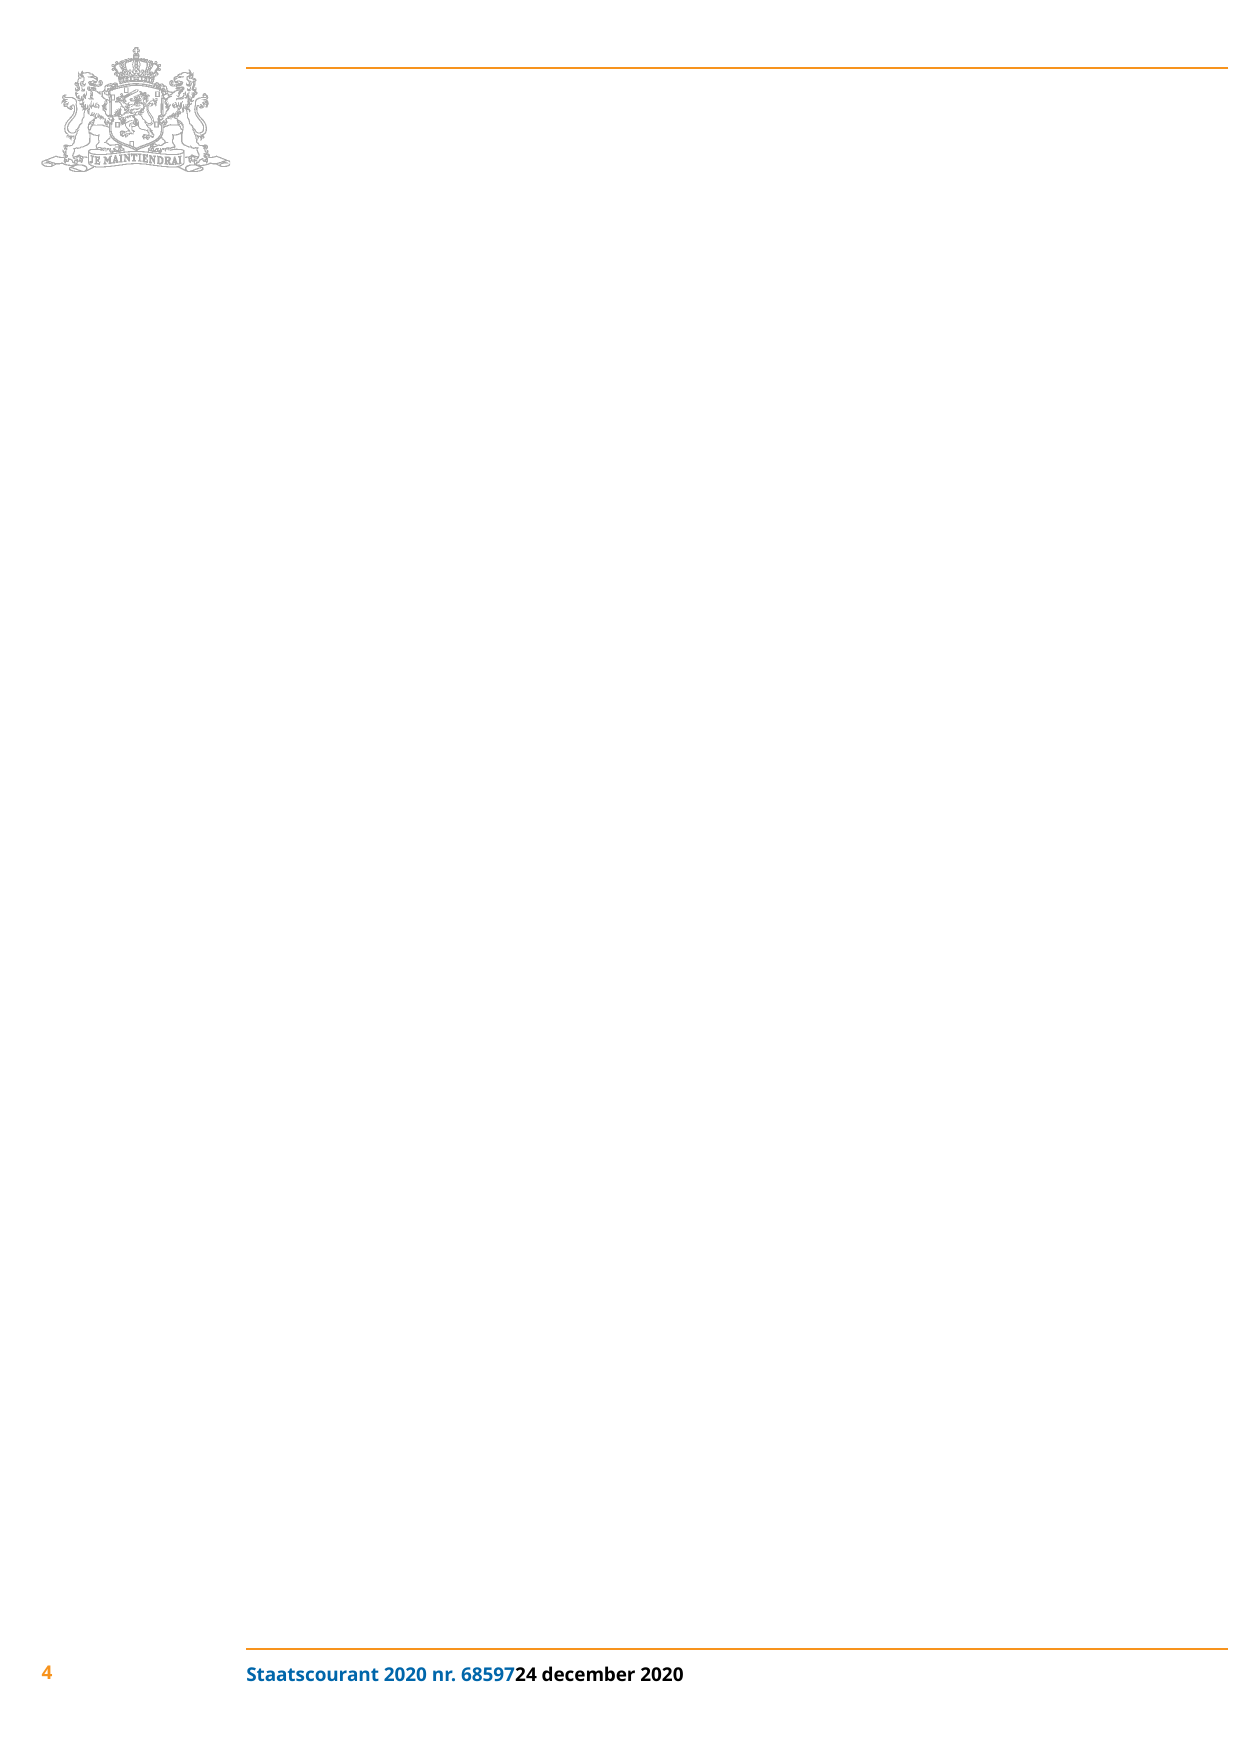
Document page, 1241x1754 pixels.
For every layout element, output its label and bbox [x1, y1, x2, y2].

picture [41, 47, 231, 172]
